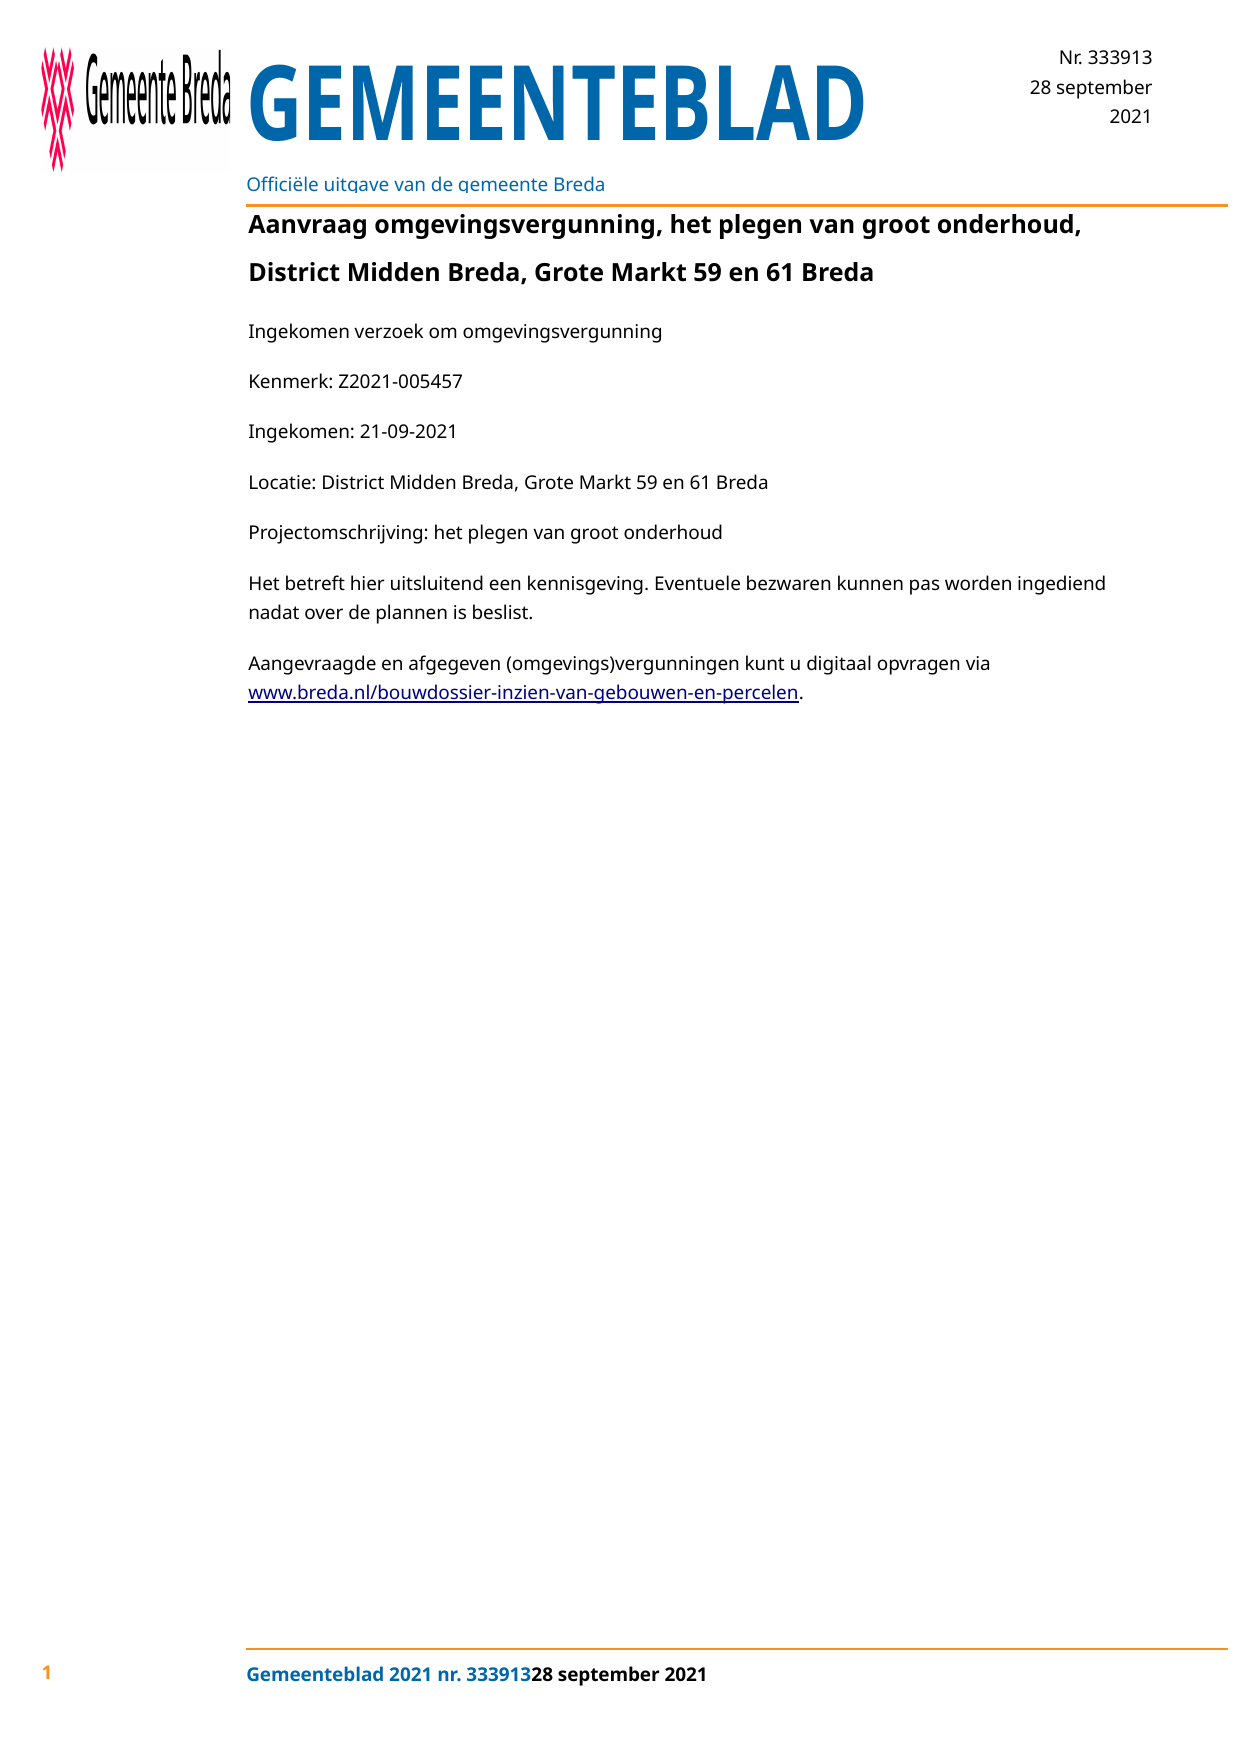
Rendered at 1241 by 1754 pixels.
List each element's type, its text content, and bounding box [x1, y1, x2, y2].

text Aanvraag omgevingsvergunning, het plegen van groot onderhoud, District Midden Breda, Grote Markt 59 en 61 Breda [248, 207, 1152, 288]
text Ingekomen verzoek om omgevingsvergunning [248, 318, 1152, 344]
text Projectomschrijving: het plegen van groot onderhoud [248, 519, 1152, 545]
text Aangevraagde en afgegeven (omgevings)vergunningen kunt u digitaal opvragen via www.breda.nl/bouwdossier-inzien-van-gebouwen-en-percelen. [248, 650, 1152, 705]
text Locatie: District Midden Breda, Grote Markt 59 en 61 Breda [248, 469, 1152, 495]
picture [41, 47, 231, 172]
text Het betreft hier uitsluitend een kennisgeving. Eventuele bezwaren kunnen pas worden ingediend nadat over de plannen is beslist. [248, 570, 1152, 625]
text Ingekomen: 21-09-2021 [248, 419, 1152, 444]
text Kenmerk: Z2021-005457 [248, 368, 1152, 394]
